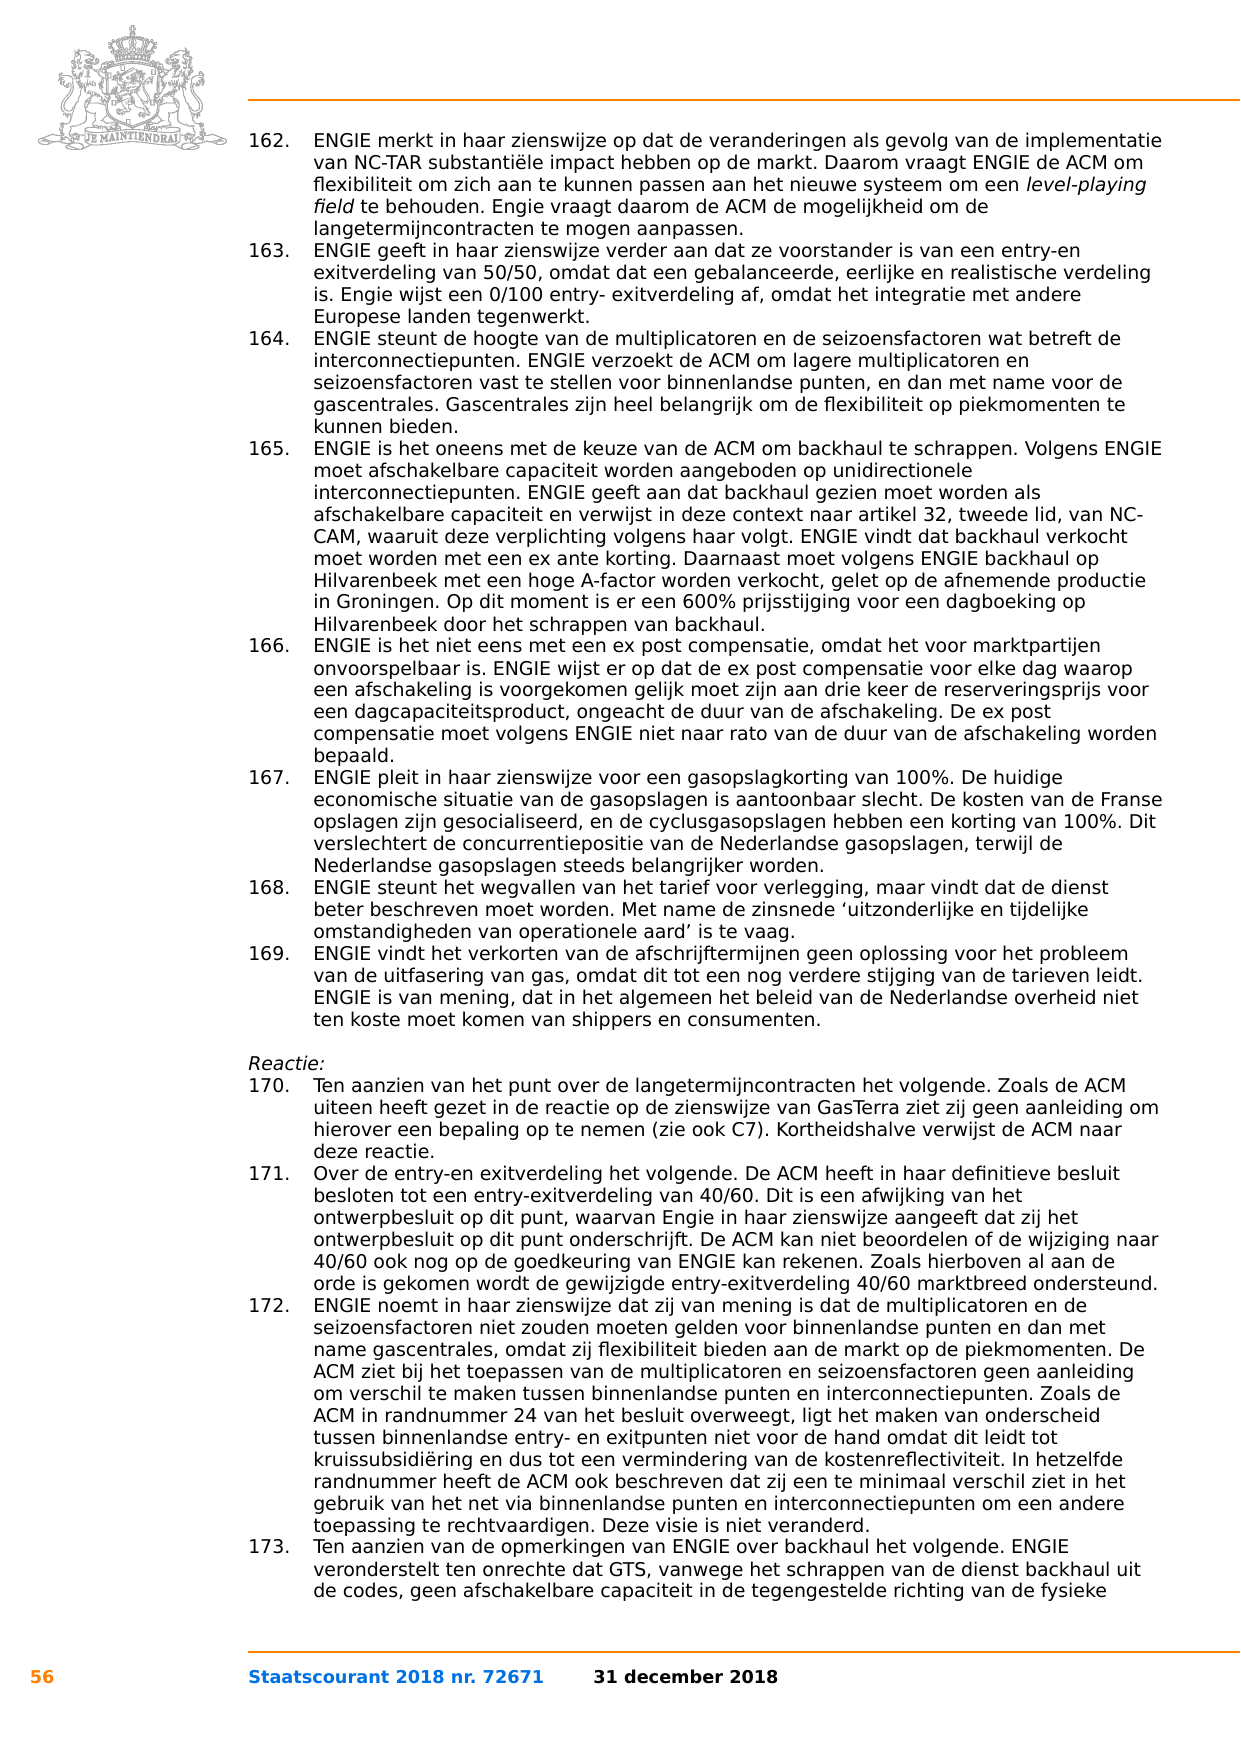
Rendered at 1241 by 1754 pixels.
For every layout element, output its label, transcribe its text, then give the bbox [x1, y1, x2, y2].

text 165. ENGIE is het oneens met de keuze van de ACM om backhaul te schrappen. Volgens ENGIE moet afschakelbare capaciteit worden aangeboden op unidirectionele interconnectiepunten. ENGIE geeft aan dat backhaul gezien moet worden als afschakelbare capaciteit en verwijst in deze context naar artikel 32, tweede lid, van NC-CAM, waaruit deze verplichting volgens haar volgt. ENGIE vindt dat backhaul verkocht moet worden met een ex ante korting. Daarnaast moet volgens ENGIE backhaul op Hilvarenbeek met een hoge A-factor worden verkocht, gelet op de afnemende productie in Groningen. Op dit moment is er een 600% prijsstijging voor een dagboeking op Hilvarenbeek door het schrappen van backhaul. [248, 438, 1163, 635]
text 169. ENGIE vindt het verkorten van de afschrijftermijnen geen oplossing voor het probleem van de uitfasering van gas, omdat dit tot een nog verdere stijging van de tarieven leidt. ENGIE is van mening, dat in het algemeen het beleid van de Nederlandse overheid niet ten koste moet komen van shippers en consumenten. [248, 943, 1163, 1031]
text 166. ENGIE is het niet eens met een ex post compensatie, omdat het voor marktpartijen onvoorspelbaar is. ENGIE wijst er op dat de ex post compensatie voor elke dag waarop een afschakeling is voorgekomen gelijk moet zijn aan drie keer de reserveringsprijs voor een dagcapaciteitsproduct, ongeacht de duur van de afschakeling. De ex post compensatie moet volgens ENGIE niet naar rato van de duur van de afschakeling worden bepaald. [248, 635, 1163, 767]
text 171. Over de entry-en exitverdeling het volgende. De ACM heeft in haar definitieve besluit besloten tot een entry-exitverdeling van 40/60. Dit is een afwijking van het ontwerpbesluit op dit punt, waarvan Engie in haar zienswijze aangeeft dat zij het ontwerpbesluit op dit punt onderschrijft. De ACM kan niet beoordelen of de wijziging naar 40/60 ook nog op de goedkeuring van ENGIE kan rekenen. Zoals hierboven al aan de orde is gekomen wordt de gewijzigde entry-exitverdeling 40/60 marktbreed ondersteund. [248, 1163, 1163, 1295]
text 173. Ten aanzien van de opmerkingen van ENGIE over backhaul het volgende. ENGIE veronderstelt ten onrechte dat GTS, vanwege het schrappen van de dienst backhaul uit de codes, geen afschakelbare capaciteit in de tegengestelde richting van de fysieke [248, 1536, 1163, 1602]
text 163. ENGIE geeft in haar zienswijze verder aan dat ze voorstander is van een entry-en exitverdeling van 50/50, omdat dat een gebalanceerde, eerlijke en realistische verdeling is. Engie wijst een 0/100 entry- exitverdeling af, omdat het integratie met andere Europese landen tegenwerkt. [248, 240, 1163, 328]
text 164. ENGIE steunt de hoogte van de multiplicatoren en de seizoensfactoren wat betreft de interconnectiepunten. ENGIE verzoekt de ACM om lagere multiplicatoren en seizoensfactoren vast te stellen voor binnenlandse punten, en dan met name voor de gascentrales. Gascentrales zijn heel belangrijk om de flexibiliteit op piekmomenten te kunnen bieden. [248, 328, 1163, 438]
text 172. ENGIE noemt in haar zienswijze dat zij van mening is dat de multiplicatoren en de seizoensfactoren niet zouden moeten gelden voor binnenlandse punten en dan met name gascentrales, omdat zij flexibiliteit bieden aan de markt op de piekmomenten. De ACM ziet bij het toepassen van de multiplicatoren en seizoensfactoren geen aanleiding om verschil te maken tussen binnenlandse punten en interconnectiepunten. Zoals de ACM in randnummer 24 van het besluit overweegt, ligt het maken van onderscheid tussen binnenlandse entry- en exitpunten niet voor de hand omdat dit leidt tot kruissubsidiëring en dus tot een vermindering van de kostenreflectiviteit. In hetzelfde randnummer heeft de ACM ook beschreven dat zij een te minimaal verschil ziet in het gebruik van het net via binnenlandse punten en interconnectiepunten om een andere toepassing te rechtvaardigen. Deze visie is niet veranderd. [248, 1295, 1163, 1536]
text Reactie: [248, 1053, 1163, 1075]
text 168. ENGIE steunt het wegvallen van het tarief voor verlegging, maar vindt dat de dienst beter beschreven moet worden. Met name de zinsnede ‘uitzonderlijke en tijdelijke omstandigheden van operationele aard’ is te vaag. [248, 877, 1163, 943]
text 162. ENGIE merkt in haar zienswijze op dat de veranderingen als gevolg van de implementatie van NC-TAR substantiële impact hebben op de markt. Daarom vraagt ENGIE de ACM om flexibiliteit om zich aan te kunnen passen aan het nieuwe systeem om een level-playing field te behouden. Engie vraagt daarom de ACM de mogelijkheid om de langetermijncontracten te mogen aanpassen. [248, 130, 1163, 240]
text 170. Ten aanzien van het punt over de langetermijncontracten het volgende. Zoals de ACM uiteen heeft gezet in de reactie op de zienswijze van GasTerra ziet zij geen aanleiding om hierover een bepaling op te nemen (zie ook C7). Kortheidshalve verwijst de ACM naar deze reactie. [248, 1075, 1163, 1163]
picture [38, 25, 227, 150]
text 167. ENGIE pleit in haar zienswijze voor een gasopslagkorting van 100%. De huidige economische situatie van de gasopslagen is aantoonbaar slecht. De kosten van de Franse opslagen zijn gesocialiseerd, en de cyclusgasopslagen hebben een korting van 100%. Dit verslechtert de concurrentiepositie van de Nederlandse gasopslagen, terwijl de Nederlandse gasopslagen steeds belangrijker worden. [248, 767, 1163, 877]
